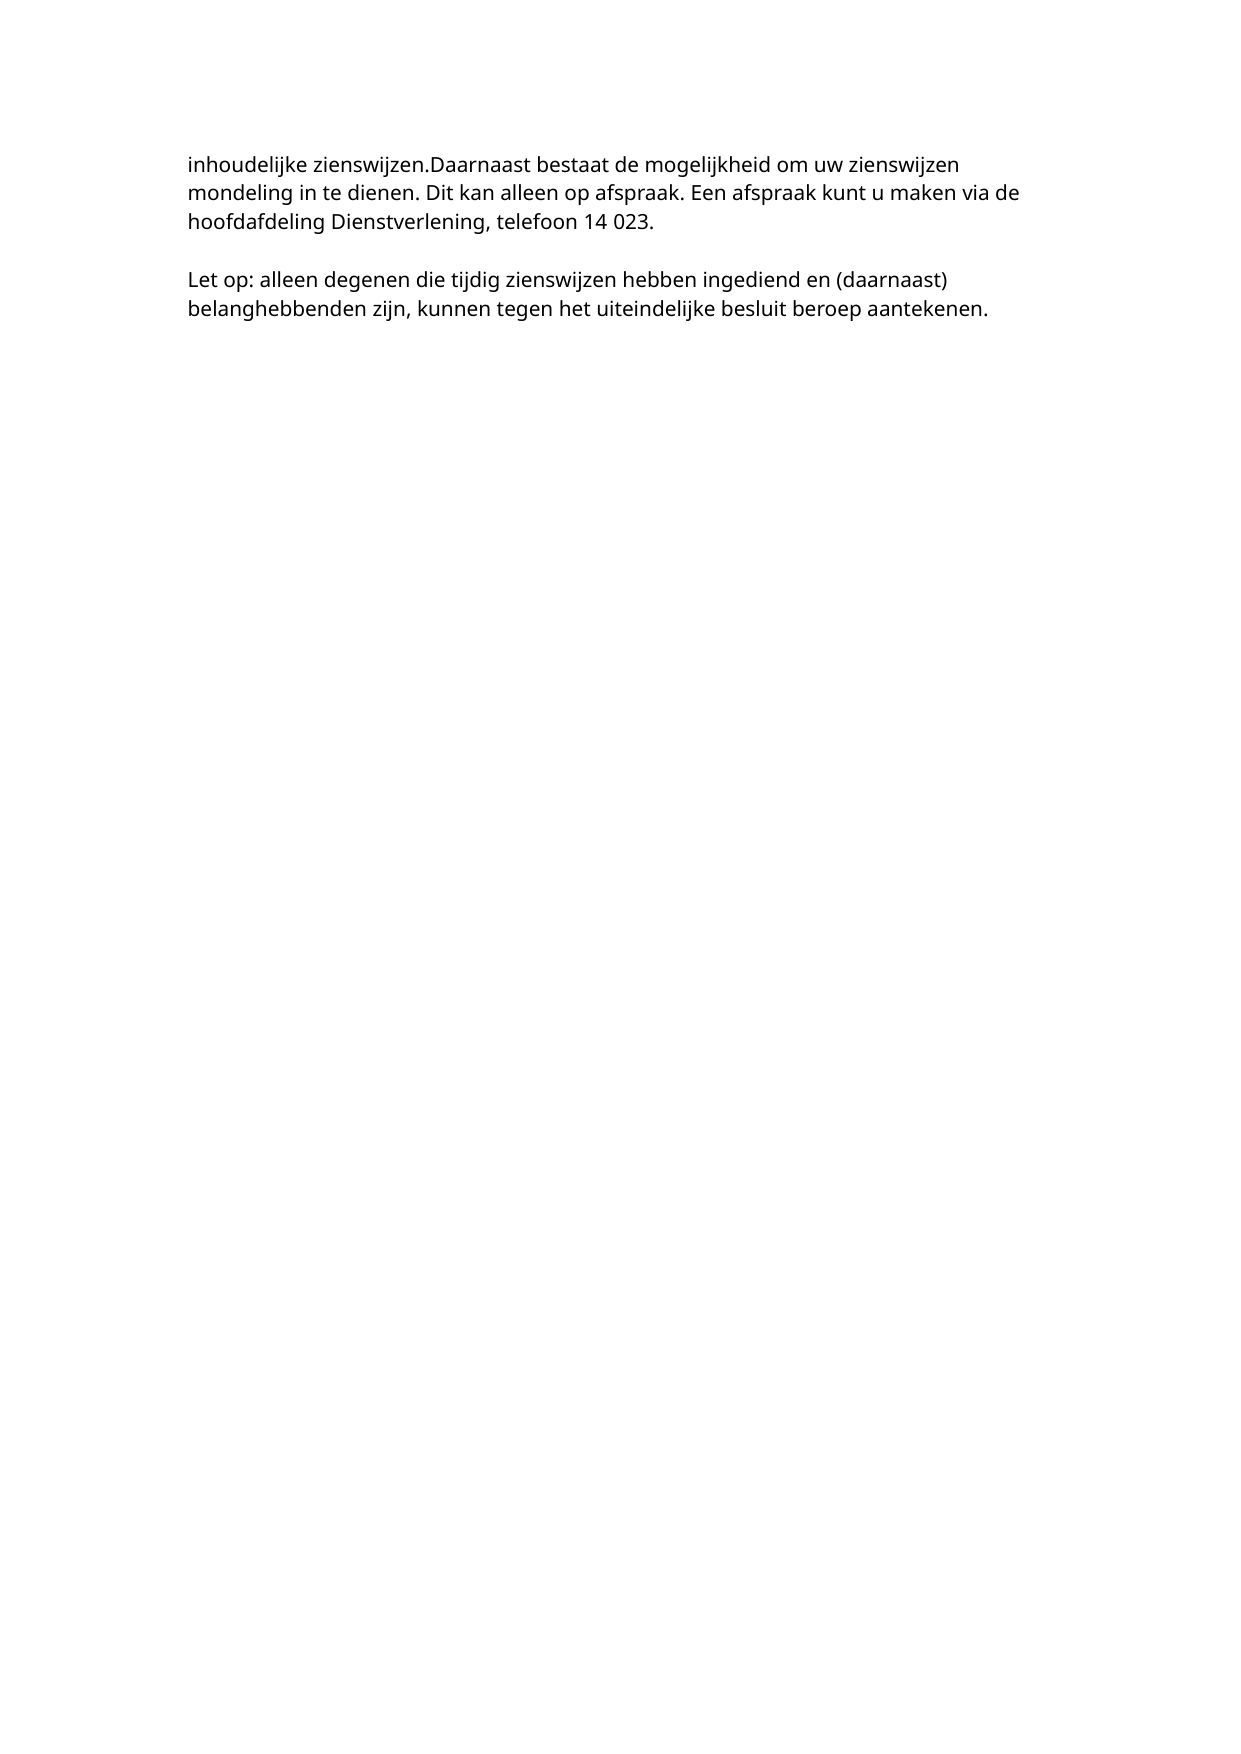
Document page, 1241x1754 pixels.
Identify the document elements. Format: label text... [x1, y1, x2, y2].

text inhoudelijke zienswijzen.Daarnaast bestaat de mogelijkheid om uw zienswijzen mondeling in te dienen. Dit kan alleen op afspraak. Een afspraak kunt u maken via de hoofdafdeling Dienstverlening, telefoon 14 023. [187, 150, 1053, 235]
text Let op: alleen degenen die tijdig zienswijzen hebben ingediend en (daarnaast) belanghebbenden zijn, kunnen tegen het uiteindelijke besluit beroep aantekenen. [187, 265, 1053, 322]
